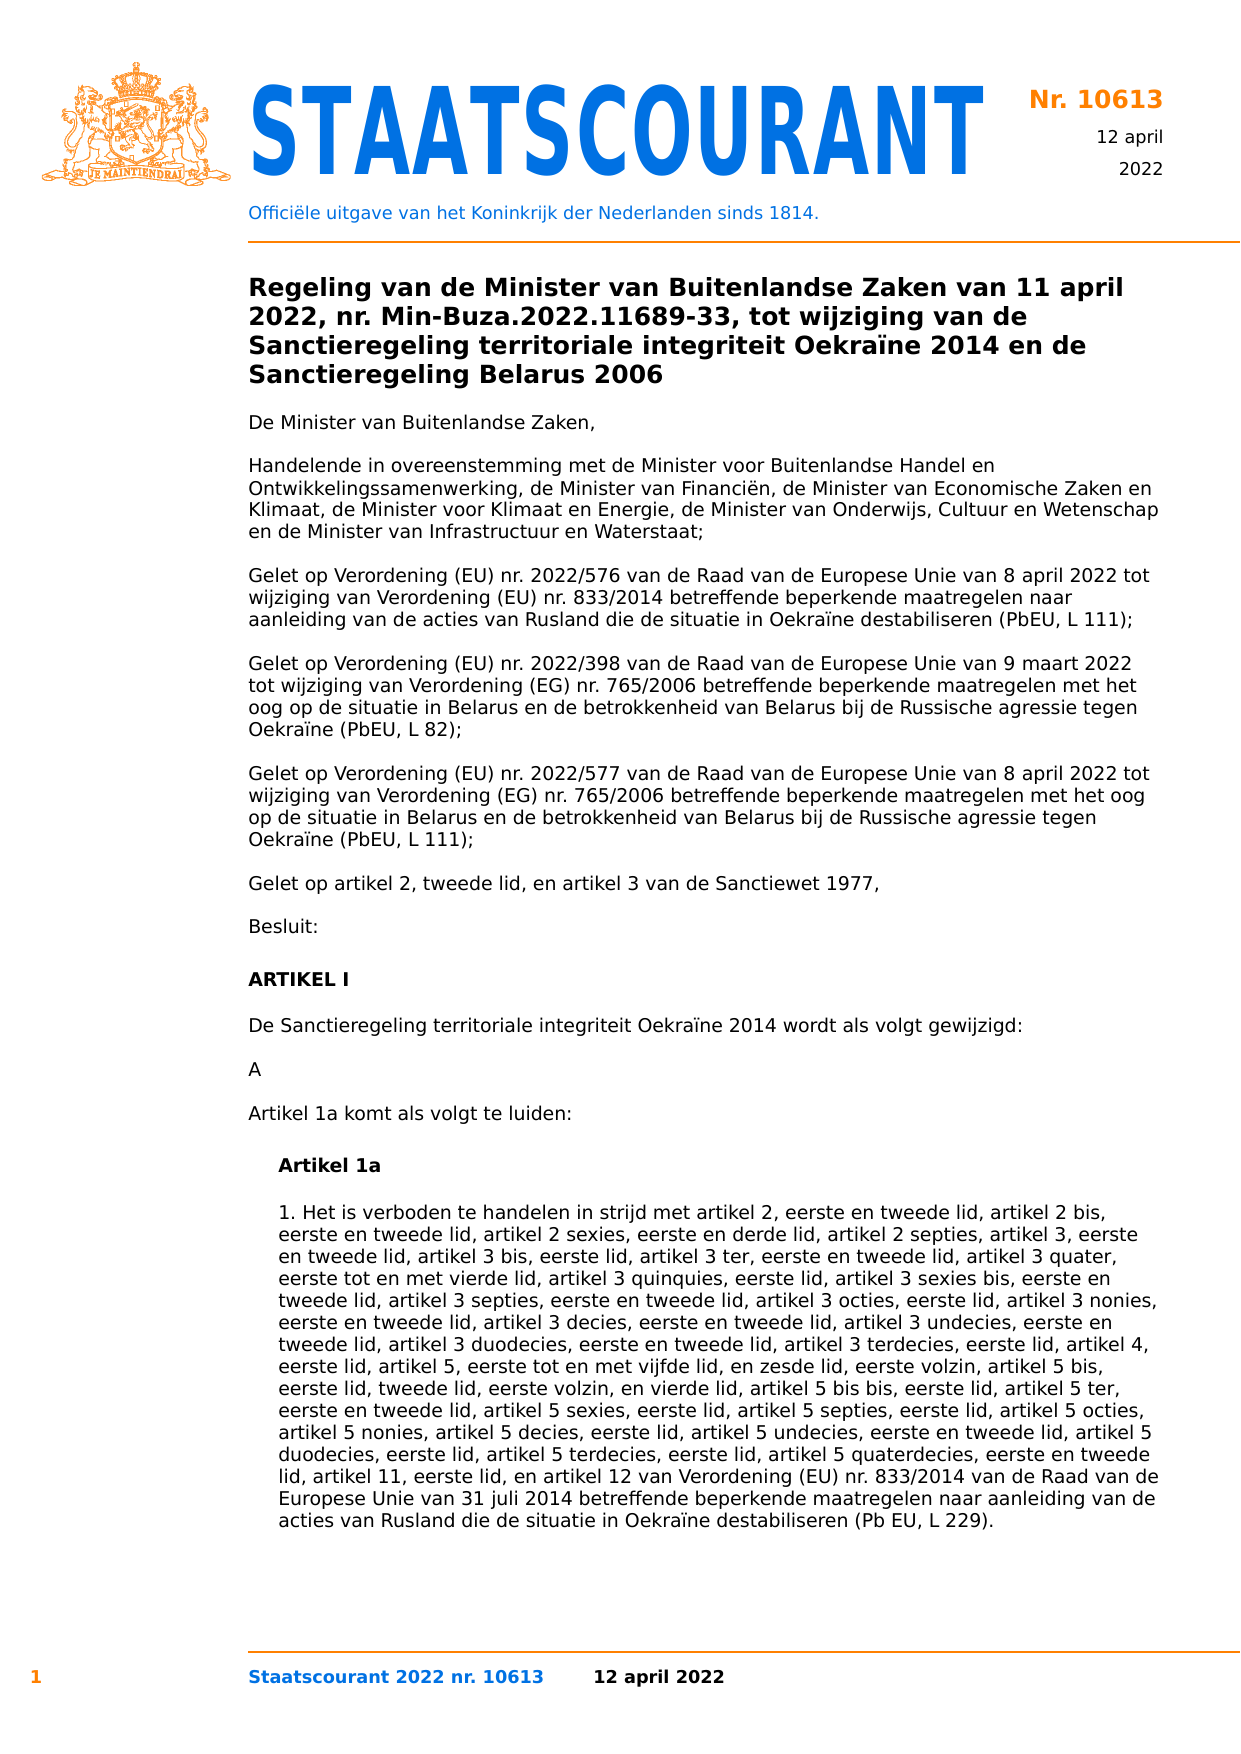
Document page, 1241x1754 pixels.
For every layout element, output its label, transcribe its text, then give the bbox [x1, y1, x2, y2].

table_header [25, 62, 248, 241]
text Gelet op Verordening (EU) nr. 2022/398 van de Raad van de Europese Unie van 9 maart 2022 tot wijziging van Verordening (EG) nr. 765/2006 betreffende beperkende maatregelen met het oog op de situatie in Belarus en de betrokkenheid van Belarus bij de Russische agressie tegen Oekraïne (PbEU, L 82); [248, 653, 1163, 741]
text Handelende in overeenstemming met de Minister voor Buitenlandse Handel en Ontwikkelingssamenwerking, de Minister van Financiën, de Minister van Economische Zaken en Klimaat, de Minister voor Klimaat en Energie, de Minister van Onderwijs, Cultuur en Wetenschap en de Minister van Infrastructuur en Waterstaat; [248, 455, 1163, 543]
table_cell 2022 [998, 153, 1240, 203]
text Gelet op Verordening (EU) nr. 2022/577 van de Raad van de Europese Unie van 8 april 2022 tot wijziging van Verordening (EG) nr. 765/2006 betreffende beperkende maatregelen met het oog op de situatie in Belarus en de betrokkenheid van Belarus bij de Russische agressie tegen Oekraïne (PbEU, L 111); [248, 763, 1163, 851]
table_cell Officiële uitgave van het Koninkrijk der Nederlanden sinds 1814. [248, 203, 1240, 241]
text Besluit: [248, 916, 1163, 938]
subtitle Artikel 1a [278, 1155, 1163, 1177]
subtitle Regeling van de Minister van Buitenlandse Zaken van 11 april 2022, nr. Min-Buza.2022.11689-33, tot wijziging van de Sanctieregeling territoriale integriteit Oekraïne 2014 en de Sanctieregeling Belarus 2006 [248, 273, 1163, 390]
text 1. Het is verboden te handelen in strijd met artikel 2, eerste en tweede lid, artikel 2 bis, eerste en tweede lid, artikel 2 sexies, eerste en derde lid, artikel 2 septies, artikel 3, eerste en tweede lid, artikel 3 bis, eerste lid, artikel 3 ter, eerste en tweede lid, artikel 3 quater, eerste tot en met vierde lid, artikel 3 quinquies, eerste lid, artikel 3 sexies bis, eerste en tweede lid, artikel 3 septies, eerste en tweede lid, artikel 3 octies, eerste lid, artikel 3 nonies, eerste en tweede lid, artikel 3 decies, eerste en tweede lid, artikel 3 undecies, eerste en tweede lid, artikel 3 duodecies, eerste en tweede lid, artikel 3 terdecies, eerste lid, artikel 4, eerste lid, artikel 5, eerste tot en met vijfde lid, en zesde lid, eerste volzin, artikel 5 bis, eerste lid, tweede lid, eerste volzin, en vierde lid, artikel 5 bis bis, eerste lid, artikel 5 ter, eerste en tweede lid, artikel 5 sexies, eerste lid, artikel 5 septies, eerste lid, artikel 5 octies, artikel 5 nonies, artikel 5 decies, eerste lid, artikel 5 undecies, eerste en tweede lid, artikel 5 duodecies, eerste lid, artikel 5 terdecies, eerste lid, artikel 5 quaterdecies, eerste en tweede lid, artikel 11, eerste lid, en artikel 12 van Verordening (EU) nr. 833/2014 van de Raad van de Europese Unie van 31 juli 2014 betreffende beperkende maatregelen naar aanleiding van de acties van Rusland die de situatie in Oekraïne destabiliseren (Pb EU, L 229). [278, 1202, 1163, 1532]
table_header Nr. 10613 [998, 62, 1240, 121]
text Gelet op Verordening (EU) nr. 2022/576 van de Raad van de Europese Unie van 8 april 2022 tot wijziging van Verordening (EU) nr. 833/2014 betreffende beperkende maatregelen naar aanleiding van de acties van Rusland die de situatie in Oekraïne destabiliseren (PbEU, L 111); [248, 565, 1163, 631]
text De Minister van Buitenlandse Zaken, [248, 412, 1163, 433]
table_cell 12 april [998, 121, 1240, 153]
text A [248, 1059, 1163, 1081]
text Gelet op artikel 2, tweede lid, en artikel 3 van de Sanctiewet 1977, [248, 873, 1163, 894]
text Artikel 1a komt als volgt te luiden: [248, 1103, 1163, 1125]
table_header STAATSCOURANT [248, 62, 998, 203]
picture [41, 62, 231, 186]
subtitle ARTIKEL I [248, 968, 1163, 990]
text De Sanctieregeling territoriale integriteit Oekraïne 2014 wordt als volgt gewijzigd: [248, 1015, 1163, 1037]
